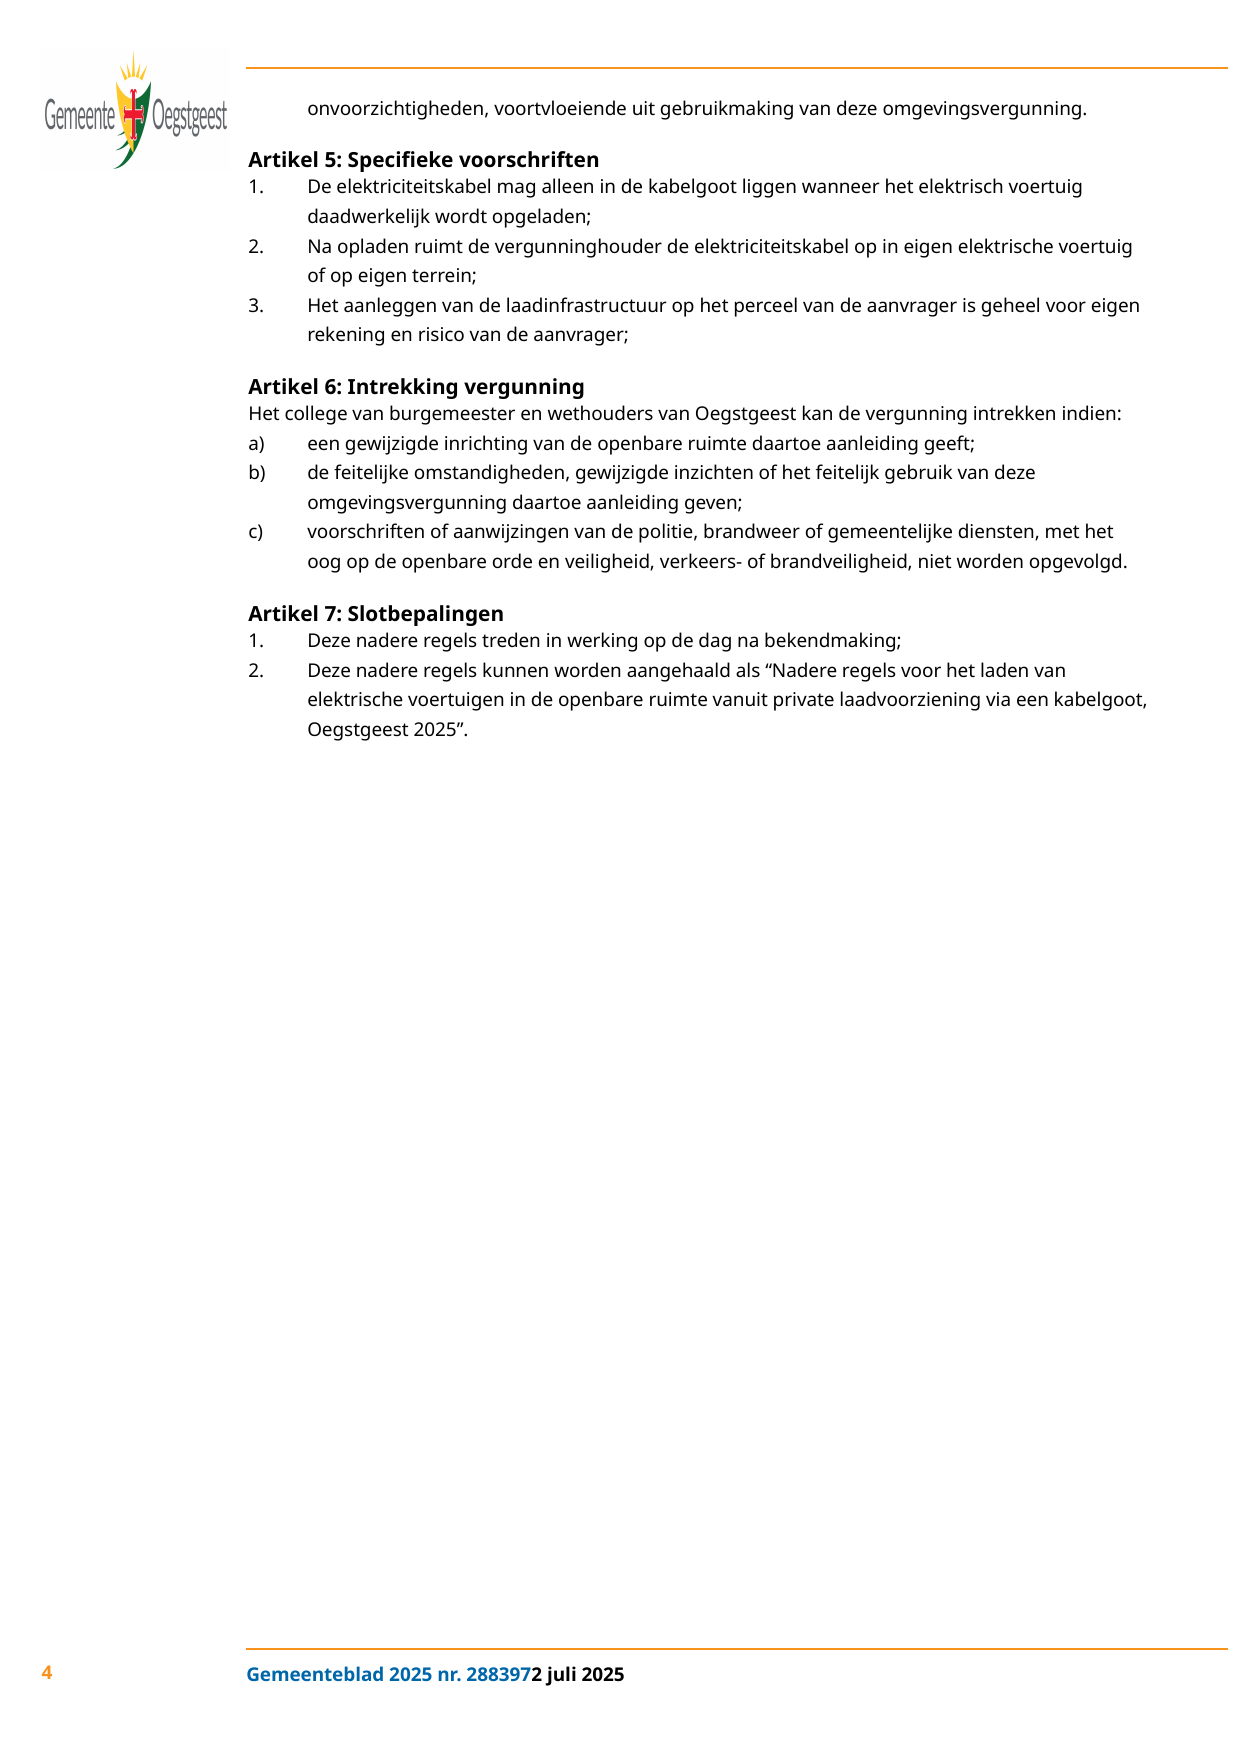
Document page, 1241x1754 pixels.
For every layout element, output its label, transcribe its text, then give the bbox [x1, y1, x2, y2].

list de feitelijke omstandigheden, gewijzigde inzichten of het feitelijk gebruik van deze omgevingsvergunning daartoe aanleiding geven; [248, 459, 1152, 515]
list onvoorzichtigheden, voortvloeiende uit gebruikmaking van deze omgevingsvergunning. [248, 95, 1152, 121]
text Artikel 5: Specifieke voorschriften [248, 145, 1152, 174]
list Deze nadere regels treden in werking op de dag na bekendmaking; [248, 627, 1152, 653]
picture [41, 47, 231, 172]
list Het aanleggen van de laadinfrastructuur op het perceel van de aanvrager is geheel voor eigen rekening en risico van de aanvrager; [248, 292, 1152, 347]
list een gewijzigde inrichting van de openbare ruimte daartoe aanleiding geeft; [248, 430, 1152, 456]
text Artikel 6: Intrekking vergunning [248, 372, 1152, 400]
text Artikel 7: Slotbepalingen [248, 599, 1152, 627]
list voorschriften of aanwijzingen van de politie, brandweer of gemeentelijke diensten, met het oog op de openbare orde en veiligheid, verkeers- of brandveiligheid, niet worden opgevolgd. [248, 519, 1152, 574]
list Na opladen ruimt de vergunninghouder de elektriciteitskabel op in eigen elektrische voertuig of op eigen terrein; [248, 233, 1152, 288]
text Het college van burgemeester en wethouders van Oegstgeest kan de vergunning intrekken indien: [248, 400, 1152, 426]
list Deze nadere regels kunnen worden aangehaald als “Nadere regels voor het laden van elektrische voertuigen in de openbare ruimte vanuit private laadvoorziening via een kabelgoot, Oegstgeest 2025”. [248, 657, 1152, 742]
list De elektriciteitskabel mag alleen in de kabelgoot liggen wanneer het elektrisch voertuig daadwerkelijk wordt opgeladen; [248, 174, 1152, 229]
